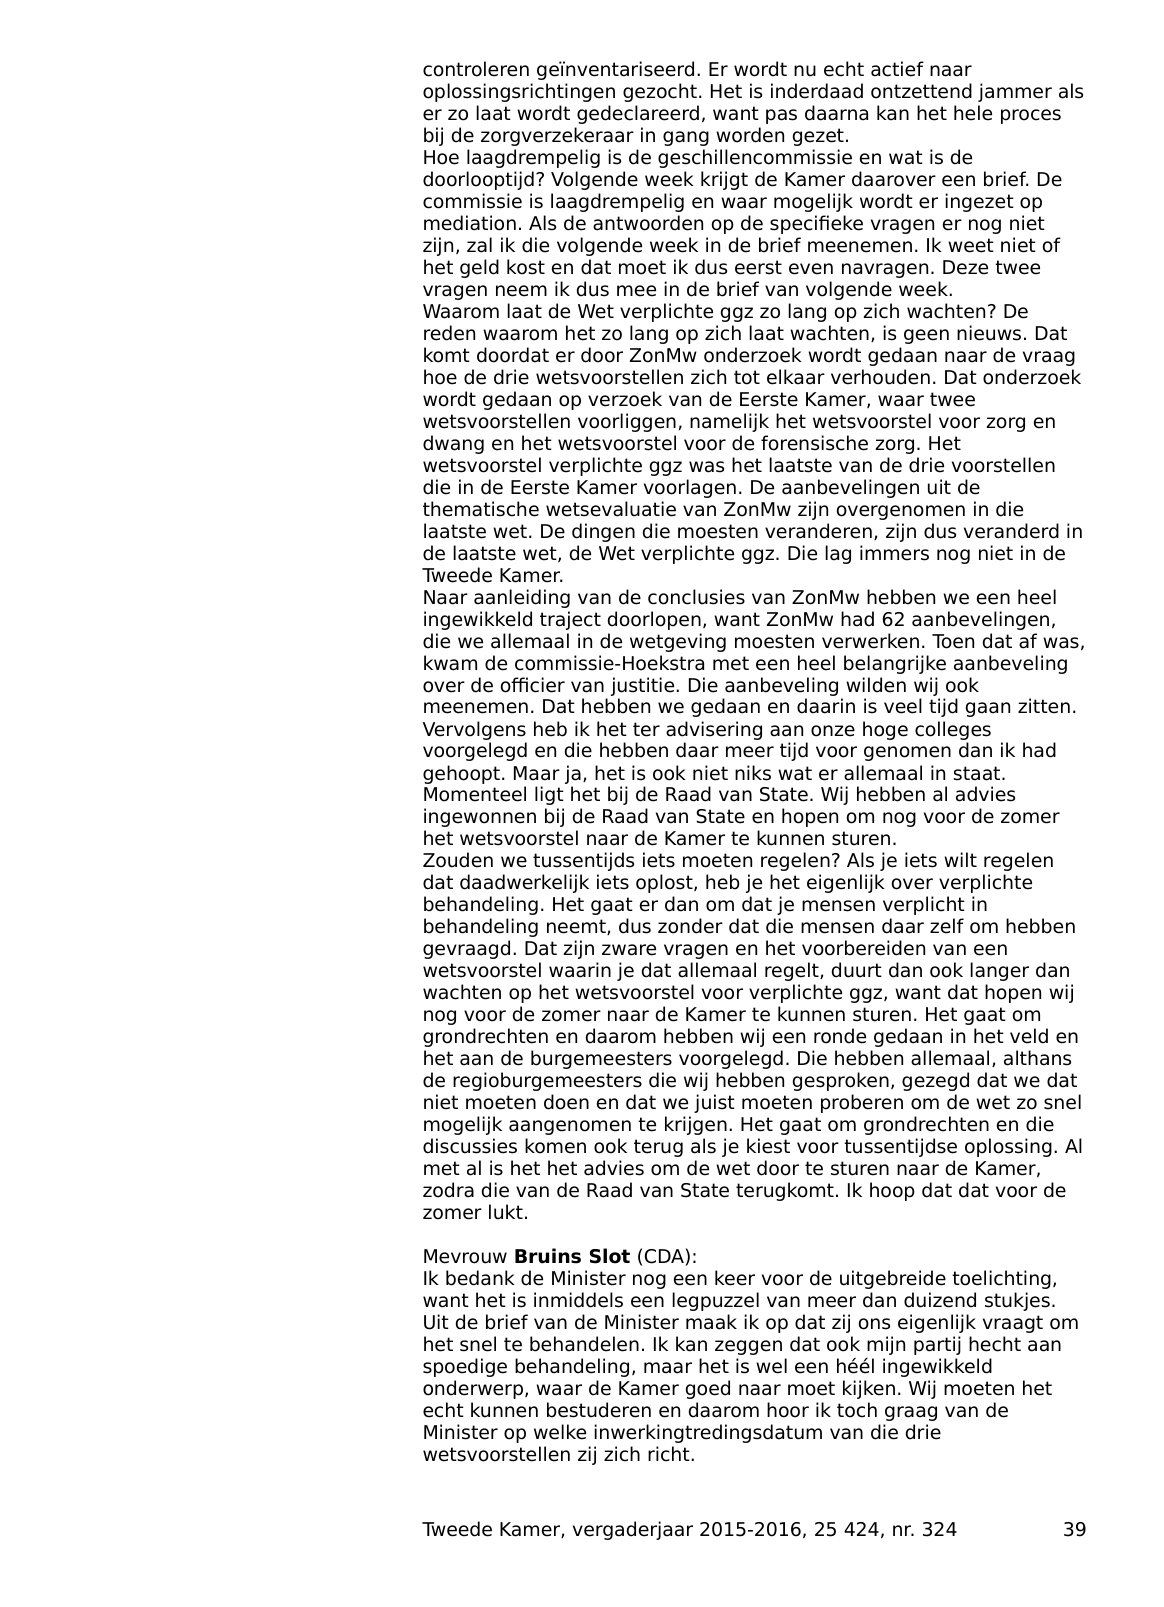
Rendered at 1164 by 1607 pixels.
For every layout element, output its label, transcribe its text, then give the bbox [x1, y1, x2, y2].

text Zouden we tussentijds iets moeten regelen? Als je iets wilt regelen dat daadwerkelijk iets oplost, heb je het eigenlijk over verplichte behandeling. Het gaat er dan om dat je mensen verplicht in behandeling neemt, dus zonder dat die mensen daar zelf om hebben gevraagd. Dat zijn zware vragen en het voorbereiden van een wetsvoorstel waarin je dat allemaal regelt, duurt dan ook langer dan wachten op het wetsvoorstel voor verplichte ggz, want dat hopen wij nog voor de zomer naar de Kamer te kunnen sturen. Het gaat om grondrechten en daarom hebben wij een ronde gedaan in het veld en het aan de burgemeesters voorgelegd. Die hebben allemaal, althans de regioburgemeesters die wij hebben gesproken, gezegd dat we dat niet moeten doen en dat we juist moeten proberen om de wet zo snel mogelijk aangenomen te krijgen. Het gaat om grondrechten en die discussies komen ook terug als je kiest voor tussentijdse oplossing. Al met al is het het advies om de wet door te sturen naar de Kamer, zodra die van de Raad van State terugkomt. Ik hoop dat dat voor de zomer lukt. [422, 850, 1087, 1224]
text Naar aanleiding van de conclusies van ZonMw hebben we een heel ingewikkeld traject doorlopen, want ZonMw had 62 aanbevelingen, die we allemaal in de wetgeving moesten verwerken. Toen dat af was, kwam de commissie-Hoekstra met een heel belangrijke aanbeveling over de officier van justitie. Die aanbeveling wilden wij ook meenemen. Dat hebben we gedaan en daarin is veel tijd gaan zitten. Vervolgens heb ik het ter advisering aan onze hoge colleges voorgelegd en die hebben daar meer tijd voor genomen dan ik had gehoopt. Maar ja, het is ook niet niks wat er allemaal in staat. Momenteel ligt het bij de Raad van State. Wij hebben al advies ingewonnen bij de Raad van State en hopen om nog voor de zomer het wetsvoorstel naar de Kamer te kunnen sturen. [422, 587, 1087, 850]
text Ik bedank de Minister nog een keer voor de uitgebreide toelichting, want het is inmiddels een legpuzzel van meer dan duizend stukjes. Uit de brief van de Minister maak ik op dat zij ons eigenlijk vraagt om het snel te behandelen. Ik kan zeggen dat ook mijn partij hecht aan spoedige behandeling, maar het is wel een héél ingewikkeld onderwerp, waar de Kamer goed naar moet kijken. Wij moeten het echt kunnen bestuderen en daarom hoor ik toch graag van de Minister op welke inwerkingtredingsdatum van die drie wetsvoorstellen zij zich richt. [422, 1268, 1087, 1466]
text controleren geïnventariseerd. Er wordt nu echt actief naar oplossingsrichtingen gezocht. Het is inderdaad ontzettend jammer als er zo laat wordt gedeclareerd, want pas daarna kan het hele proces bij de zorgverzekeraar in gang worden gezet. [422, 59, 1087, 147]
text Waarom laat de Wet verplichte ggz zo lang op zich wachten? De reden waarom het zo lang op zich laat wachten, is geen nieuws. Dat komt doordat er door ZonMw onderzoek wordt gedaan naar de vraag hoe de drie wetsvoorstellen zich tot elkaar verhouden. Dat onderzoek wordt gedaan op verzoek van de Eerste Kamer, waar twee wetsvoorstellen voorliggen, namelijk het wetsvoorstel voor zorg en dwang en het wetsvoorstel voor de forensische zorg. Het wetsvoorstel verplichte ggz was het laatste van de drie voorstellen die in de Eerste Kamer voorlagen. De aanbevelingen uit de thematische wetsevaluatie van ZonMw zijn overgenomen in die laatste wet. De dingen die moesten veranderen, zijn dus veranderd in de laatste wet, de Wet verplichte ggz. Die lag immers nog niet in de Tweede Kamer. [422, 301, 1087, 587]
text Mevrouw Bruins Slot (CDA): [422, 1246, 1087, 1268]
text Hoe laagdrempelig is de geschillencommissie en wat is de doorlooptijd? Volgende week krijgt de Kamer daarover een brief. De commissie is laagdrempelig en waar mogelijk wordt er ingezet op mediation. Als de antwoorden op de specifieke vragen er nog niet zijn, zal ik die volgende week in de brief meenemen. Ik weet niet of het geld kost en dat moet ik dus eerst even navragen. Deze twee vragen neem ik dus mee in de brief van volgende week. [422, 147, 1087, 301]
